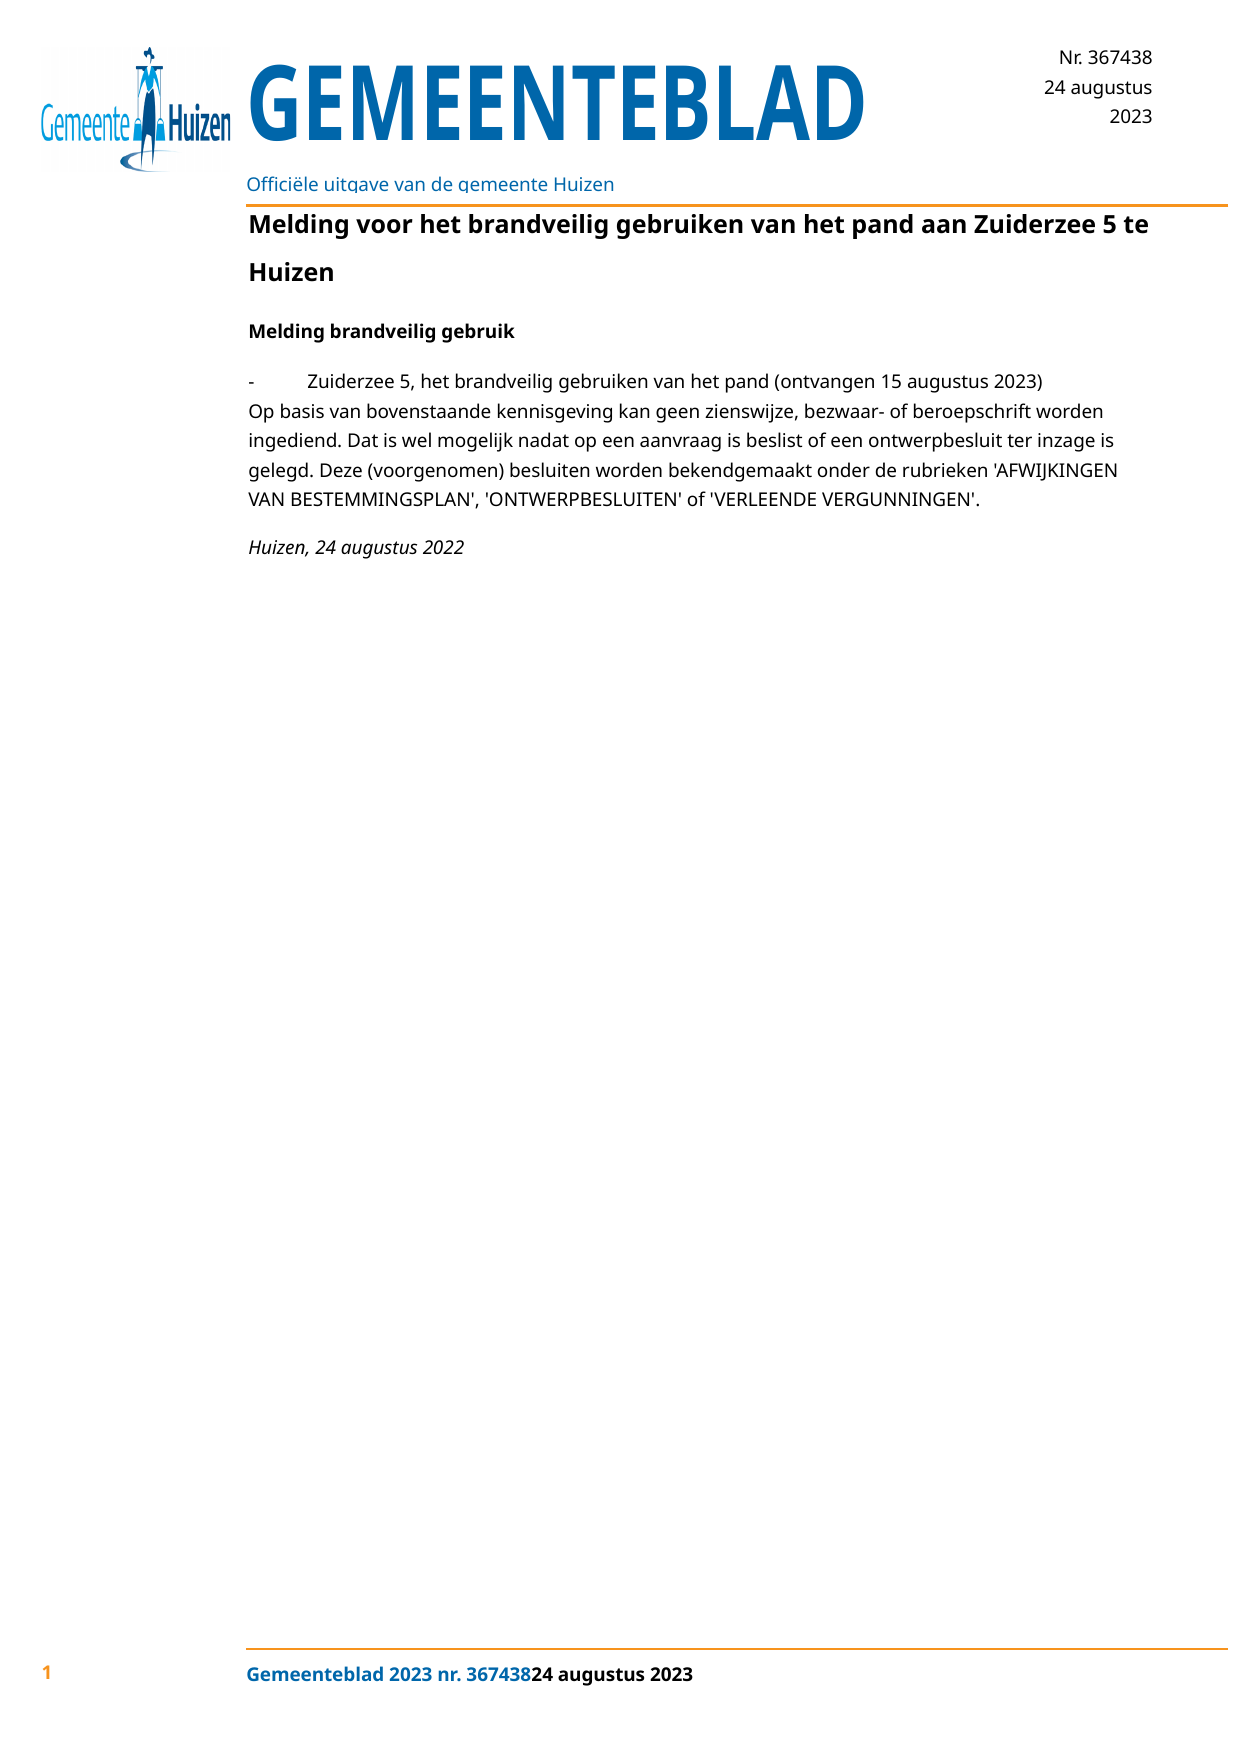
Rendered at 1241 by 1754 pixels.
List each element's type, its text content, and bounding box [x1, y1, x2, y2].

picture [41, 47, 231, 172]
text Melding brandveilig gebruik [248, 318, 1152, 344]
text Huizen, 24 augustus 2022 [248, 534, 1152, 560]
list Zuiderzee 5, het brandveilig gebruiken van het pand (ontvangen 15 augustus 2023) [248, 368, 1152, 394]
text Op basis van bovenstaande kennisgeving kan geen zienswijze, bezwaar- of beroepschrift worden ingediend. Dat is wel mogelijk nadat op een aanvraag is beslist of een ontwerpbesluit ter inzage is gelegd. Deze (voorgenomen) besluiten worden bekendgemaakt onder de rubrieken 'AFWIJKINGEN VAN BESTEMMINGSPLAN', 'ONTWERPBESLUITEN' of 'VERLEENDE VERGUNNINGEN'. [248, 398, 1152, 512]
text Melding voor het brandveilig gebruiken van het pand aan Zuiderzee 5 te Huizen [248, 207, 1152, 288]
